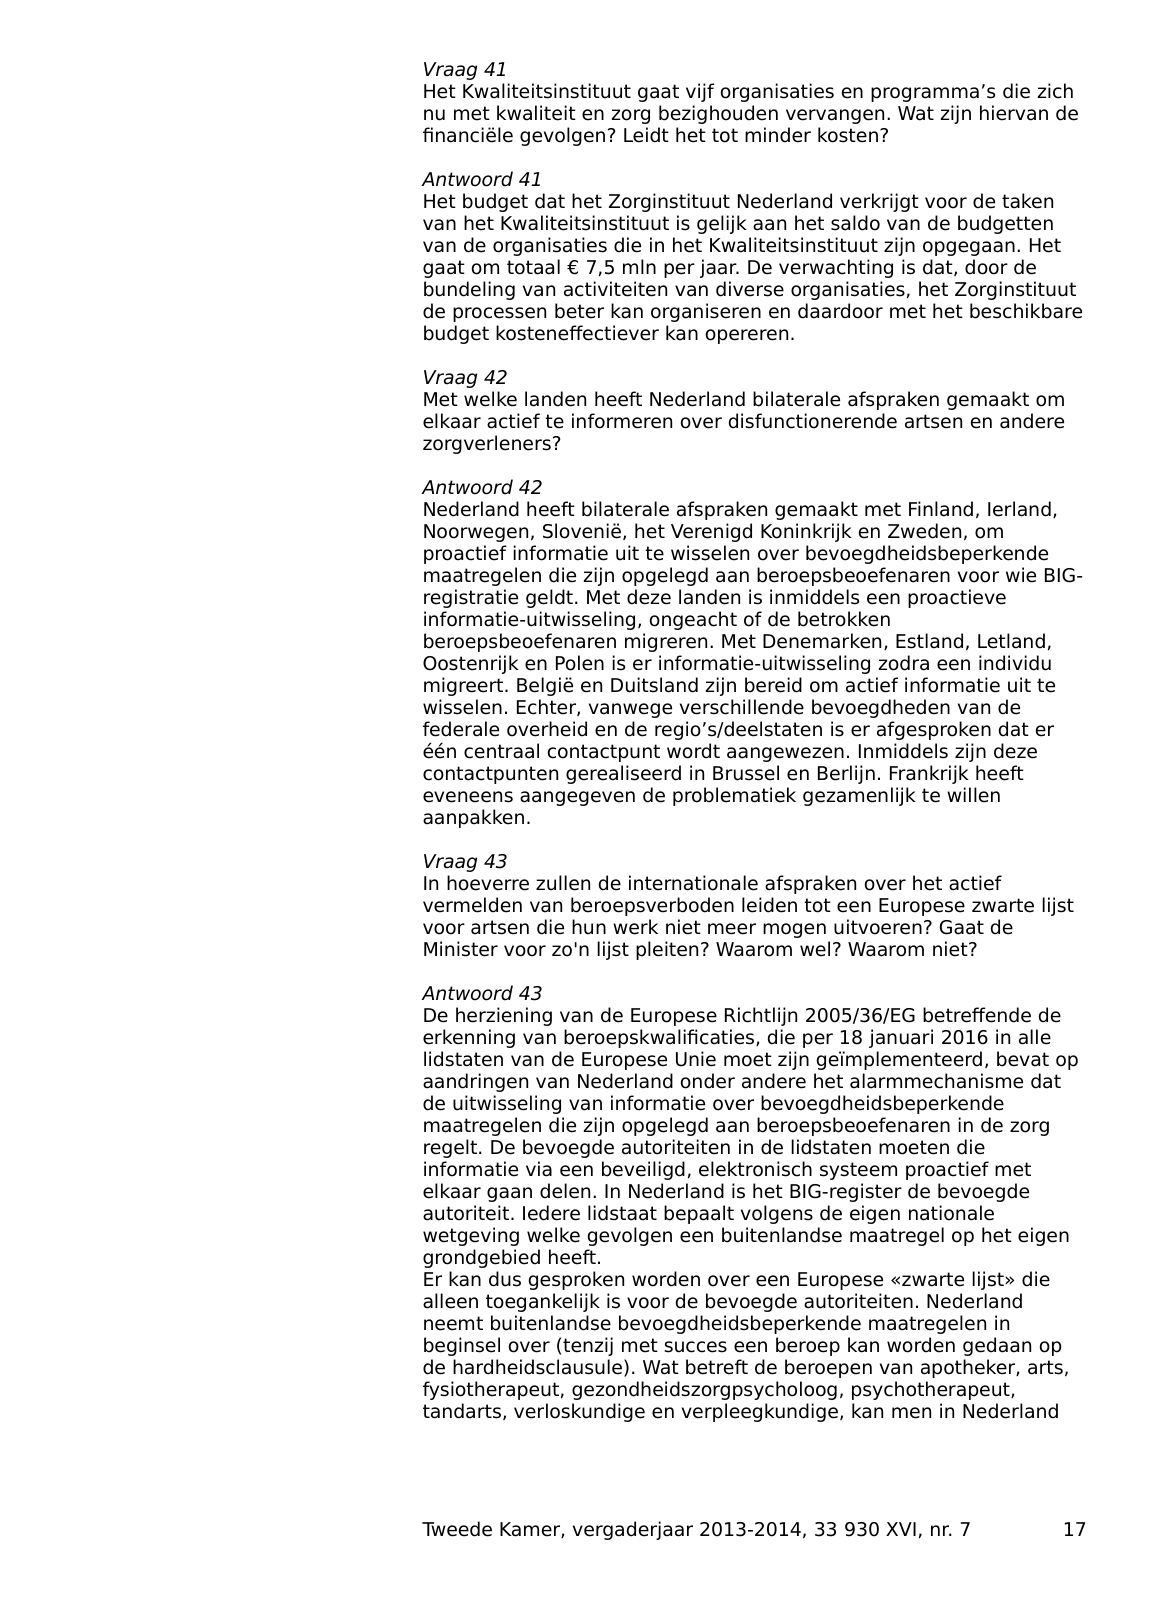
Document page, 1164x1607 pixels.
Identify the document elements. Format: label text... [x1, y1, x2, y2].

text Vraag 41 [422, 59, 1087, 81]
text Antwoord 41 [422, 169, 1087, 191]
text Er kan dus gesproken worden over een Europese «zwarte lijst» die alleen toegankelijk is voor de bevoegde autoriteiten. Nederland neemt buitenlandse bevoegdheidsbeperkende maatregelen in beginsel over (tenzij met succes een beroep kan worden gedaan op de hardheidsclausule). Wat betreft de beroepen van apotheker, arts, fysiotherapeut, gezondheidszorgpsycholoog, psychotherapeut, tandarts, verloskundige en verpleegkundige, kan men in Nederland [422, 1269, 1087, 1423]
text De herziening van de Europese Richtlijn 2005/36/EG betreffende de erkenning van beroepskwalificaties, die per 18 januari 2016 in alle lidstaten van de Europese Unie moet zijn geïmplementeerd, bevat op aandringen van Nederland onder andere het alarmmechanisme dat de uitwisseling van informatie over bevoegdheidsbeperkende maatregelen die zijn opgelegd aan beroepsbeoefenaren in de zorg regelt. De bevoegde autoriteiten in de lidstaten moeten die informatie via een beveiligd, elektronisch systeem proactief met elkaar gaan delen. In Nederland is het BIG-register de bevoegde autoriteit. Iedere lidstaat bepaalt volgens de eigen nationale wetgeving welke gevolgen een buitenlandse maatregel op het eigen grondgebied heeft. [422, 1005, 1087, 1269]
text Nederland heeft bilaterale afspraken gemaakt met Finland, Ierland, Noorwegen, Slovenië, het Verenigd Koninkrijk en Zweden, om proactief informatie uit te wisselen over bevoegdheidsbeperkende maatregelen die zijn opgelegd aan beroepsbeoefenaren voor wie BIG-registratie geldt. Met deze landen is inmiddels een proactieve informatie-uitwisseling, ongeacht of de betrokken beroepsbeoefenaren migreren. Met Denemarken, Estland, Letland, Oostenrijk en Polen is er informatie-uitwisseling zodra een individu migreert. België en Duitsland zijn bereid om actief informatie uit te wisselen. Echter, vanwege verschillende bevoegdheden van de federale overheid en de regio’s/deelstaten is er afgesproken dat er één centraal contactpunt wordt aangewezen. Inmiddels zijn deze contactpunten gerealiseerd in Brussel en Berlijn. Frankrijk heeft eveneens aangegeven de problematiek gezamenlijk te willen aanpakken. [422, 499, 1087, 829]
text Antwoord 43 [422, 983, 1087, 1005]
text Vraag 42 [422, 367, 1087, 389]
text Antwoord 42 [422, 477, 1087, 499]
text Met welke landen heeft Nederland bilaterale afspraken gemaakt om elkaar actief te informeren over disfunctionerende artsen en andere zorgverleners? [422, 389, 1087, 455]
text In hoeverre zullen de internationale afspraken over het actief vermelden van beroepsverboden leiden tot een Europese zwarte lijst voor artsen die hun werk niet meer mogen uitvoeren? Gaat de Minister voor zo'n lijst pleiten? Waarom wel? Waarom niet? [422, 873, 1087, 961]
text Het Kwaliteitsinstituut gaat vijf organisaties en programma’s die zich nu met kwaliteit en zorg bezighouden vervangen. Wat zijn hiervan de financiële gevolgen? Leidt het tot minder kosten? [422, 81, 1087, 147]
text Het budget dat het Zorginstituut Nederland verkrijgt voor de taken van het Kwaliteitsinstituut is gelijk aan het saldo van de budgetten van de organisaties die in het Kwaliteitsinstituut zijn opgegaan. Het gaat om totaal € 7,5 mln per jaar. De verwachting is dat, door de bundeling van activiteiten van diverse organisaties, het Zorginstituut de processen beter kan organiseren en daardoor met het beschikbare budget kosteneffectiever kan opereren. [422, 191, 1087, 345]
text Vraag 43 [422, 851, 1087, 873]
